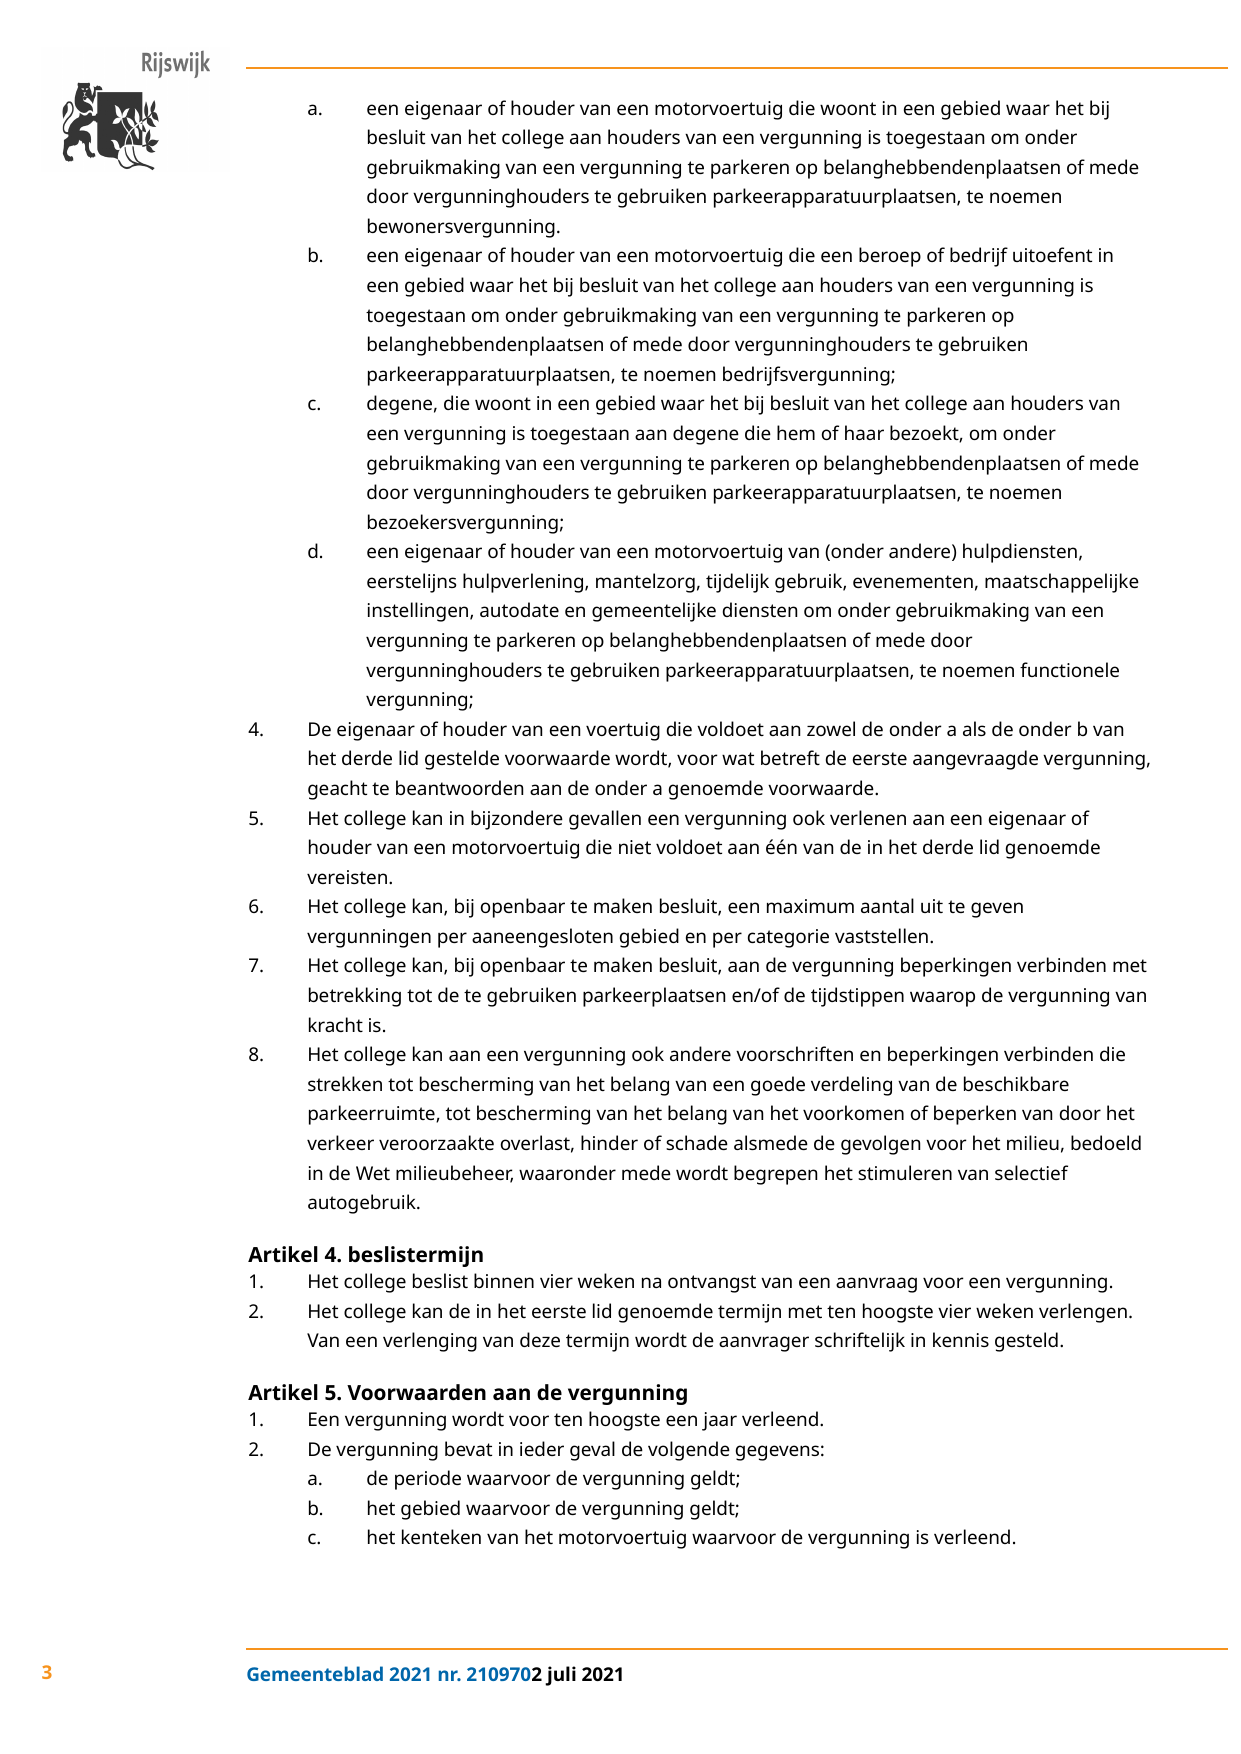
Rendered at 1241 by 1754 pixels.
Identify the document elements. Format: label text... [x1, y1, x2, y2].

list een eigenaar of houder van een motorvoertuig van (onder andere) hulpdiensten, eerstelijns hulpverlening, mantelzorg, tijdelijk gebruik, evenementen, maatschappelijke instellingen, autodate en gemeentelijke diensten om onder gebruikmaking van een vergunning te parkeren op belanghebbendenplaatsen of mede door vergunninghouders te gebruiken parkeerapparatuurplaatsen, te noemen functionele vergunning; [307, 538, 1152, 712]
list De eigenaar of houder van een voertuig die voldoet aan zowel de onder a als de onder b van het derde lid gestelde voorwaarde wordt, voor wat betreft de eerste aangevraagde vergunning, geacht te beantwoorden aan de onder a genoemde voorwaarde. [248, 716, 1152, 801]
list het gebied waarvoor de vergunning geldt; [307, 1495, 1152, 1521]
list degene, die woont in een gebied waar het bij besluit van het college aan houders van een vergunning is toegestaan aan degene die hem of haar bezoekt, om onder gebruikmaking van een vergunning te parkeren op belanghebbendenplaatsen of mede door vergunninghouders te gebruiken parkeerapparatuurplaatsen, te noemen bezoekersvergunning; [307, 391, 1152, 535]
list een eigenaar of houder van een motorvoertuig die woont in een gebied waar het bij besluit van het college aan houders van een vergunning is toegestaan om onder gebruikmaking van een vergunning te parkeren op belanghebbendenplaatsen of mede door vergunninghouders te gebruiken parkeerapparatuurplaatsen, te noemen bewonersvergunning. [307, 95, 1152, 239]
text Artikel 4. beslistermijn [248, 1240, 1152, 1268]
list Een vergunning wordt voor ten hoogste een jaar verleend. [248, 1406, 1152, 1432]
list het kenteken van het motorvoertuig waarvoor de vergunning is verleend. [307, 1524, 1152, 1550]
text Artikel 5. Voorwaarden aan de vergunning [248, 1378, 1152, 1406]
list Het college kan, bij openbaar te maken besluit, een maximum aantal uit te geven vergunningen per aaneengesloten gebied en per categorie vaststellen. [248, 893, 1152, 949]
list Het college beslist binnen vier weken na ontvangst van een aanvraag voor een vergunning. [248, 1268, 1152, 1294]
list De vergunning bevat in ieder geval de volgende gegevens: [248, 1436, 1152, 1462]
picture [41, 47, 231, 172]
list Het college kan de in het eerste lid genoemde termijn met ten hoogste vier weken verlengen. Van een verlenging van deze termijn wordt de aanvrager schriftelijk in kennis gesteld. [248, 1298, 1152, 1353]
list Het college kan aan een vergunning ook andere voorschriften en beperkingen verbinden die strekken tot bescherming van het belang van een goede verdeling van de beschikbare parkeerruimte, tot bescherming van het belang van het voorkomen of beperken van door het verkeer veroorzaakte overlast, hinder of schade alsmede de gevolgen voor het milieu, bedoeld in de Wet milieubeheer, waaronder mede wordt begrepen het stimuleren van selectief autogebruik. [248, 1041, 1152, 1215]
list Het college kan, bij openbaar te maken besluit, aan de vergunning beperkingen verbinden met betrekking tot de te gebruiken parkeerplaatsen en/of de tijdstippen waarop de vergunning van kracht is. [248, 953, 1152, 1038]
list een eigenaar of houder van een motorvoertuig die een beroep of bedrijf uitoefent in een gebied waar het bij besluit van het college aan houders van een vergunning is toegestaan om onder gebruikmaking van een vergunning te parkeren op belanghebbendenplaatsen of mede door vergunninghouders te gebruiken parkeerapparatuurplaatsen, te noemen bedrijfsvergunning; [307, 243, 1152, 387]
list Het college kan in bijzondere gevallen een vergunning ook verlenen aan een eigenaar of houder van een motorvoertuig die niet voldoet aan één van de in het derde lid genoemde vereisten. [248, 805, 1152, 890]
list de periode waarvoor de vergunning geldt; [307, 1465, 1152, 1491]
